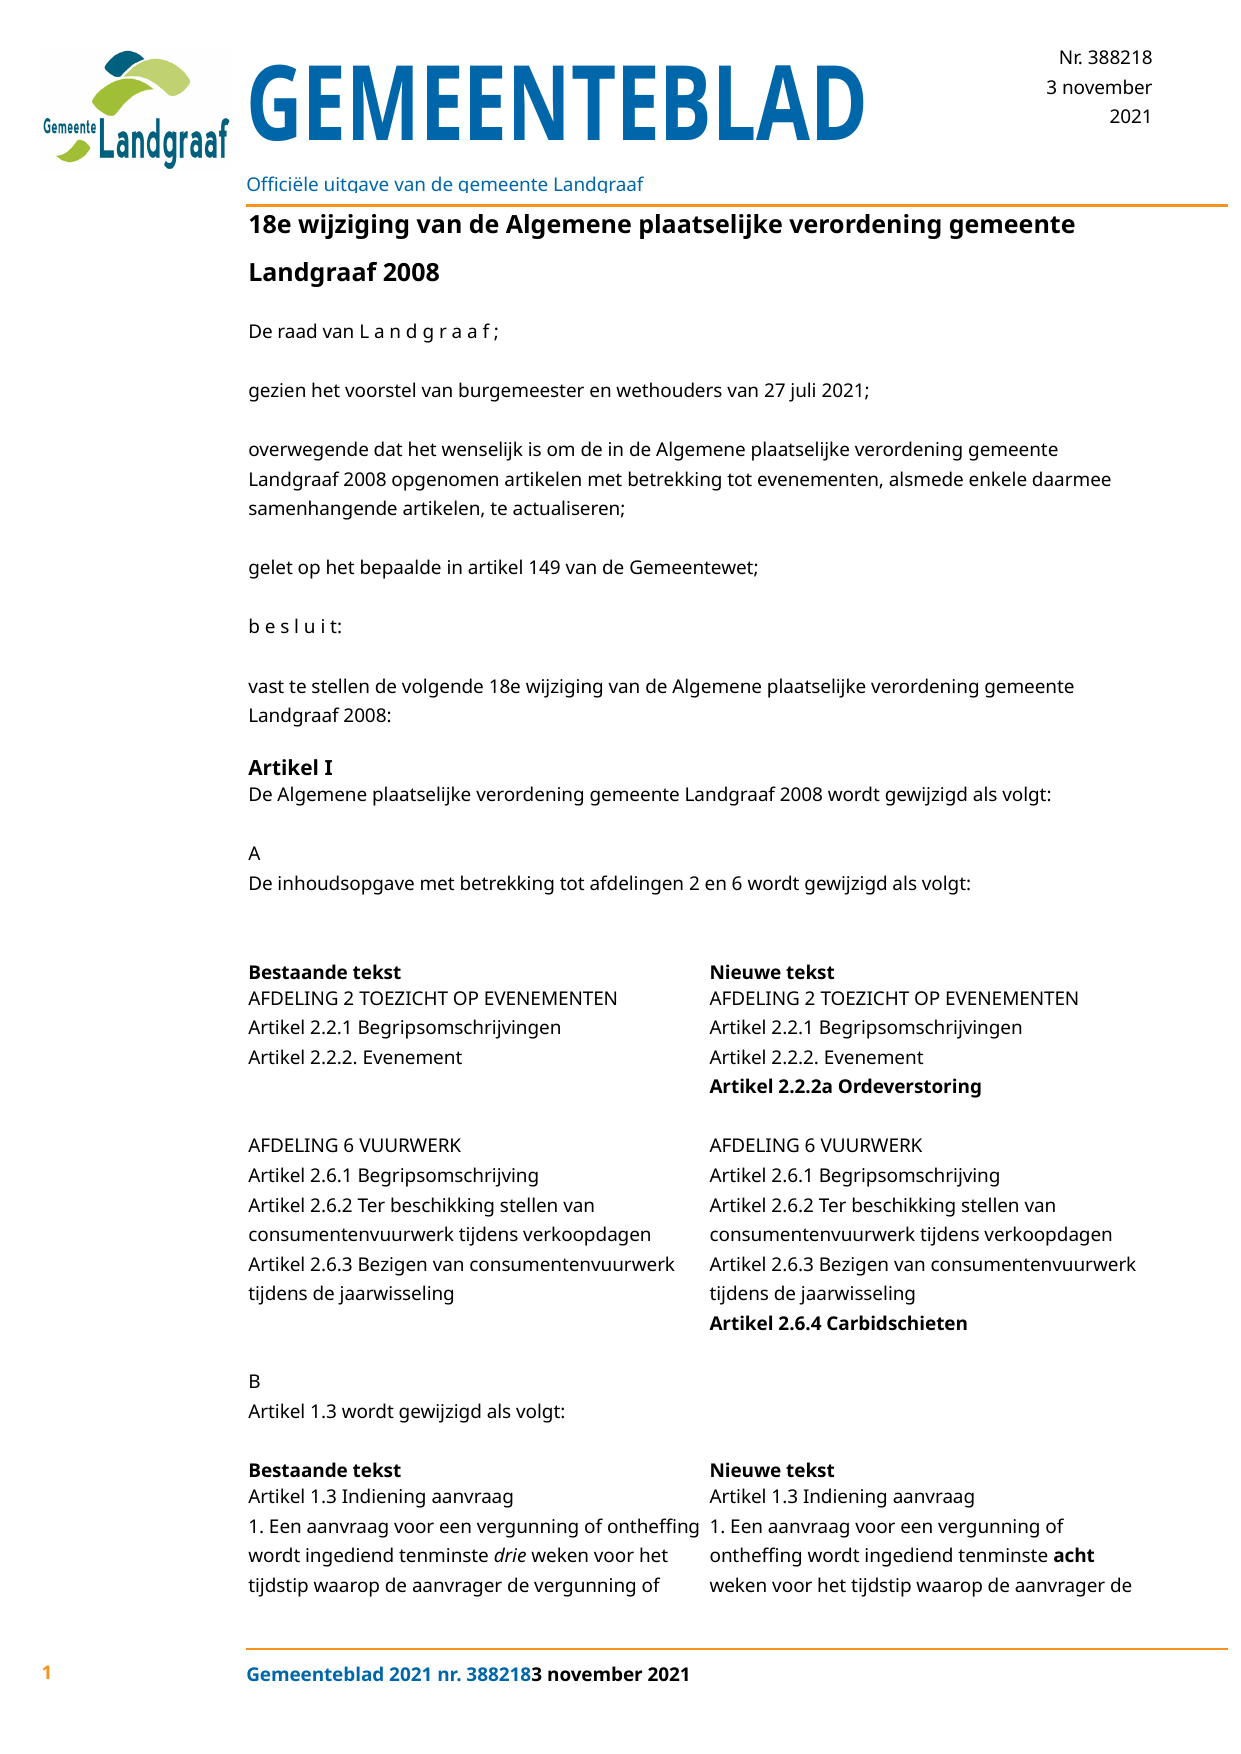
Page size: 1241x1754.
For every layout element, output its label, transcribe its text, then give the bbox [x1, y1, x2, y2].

text A [248, 841, 1152, 866]
text De inhoudsopgave met betrekking tot afdelingen 2 en 6 wordt gewijzigd als volgt: [248, 870, 1152, 896]
picture [41, 47, 231, 172]
table_header Bestaande tekst [248, 959, 709, 985]
text De Algemene plaatselijke verordening gemeente Landgraaf 2008 wordt gewijzigd als volgt: [248, 781, 1152, 807]
table_cell Artikel 1.3 Indiening aanvraag 1. Een aanvraag voor een vergunning of ontheffing wordt ingediend tenminste acht weken voor het tijdstip waarop de aanvrager de [709, 1483, 1152, 1598]
table_cell Artikel 1.3 Indiening aanvraag 1. Een aanvraag voor een vergunning of ontheffing wordt ingediend tenminste drie weken voor het tijdstip waarop de aanvrager de vergunning of [248, 1483, 709, 1598]
text De raad van L a n d g r a a f ; [248, 318, 1152, 344]
table_cell AFDELING 2 TOEZICHT OP EVENEMENTEN Artikel 2.2.1 Begripsomschrijvingen Artikel 2.2.2. Evenement Artikel 2.2.2a Ordeverstoring AFDELING 6 VUURWERK Artikel 2.6.1 Begripsomschrijving Artikel 2.6.2 Ter beschikking stellen van consumentenvuurwerk tijdens verkoopdagen Artikel 2.6.3 Bezigen van consumentenvuurwerk tijdens de jaarwisseling Artikel 2.6.4 Carbidschieten [709, 985, 1152, 1336]
text B [248, 1369, 1152, 1394]
table_header Nieuwe tekst [709, 1458, 1152, 1483]
text Artikel I [248, 753, 1152, 781]
text vast te stellen de volgende 18e wijziging van de Algemene plaatselijke verordening gemeente Landgraaf 2008: [248, 673, 1152, 728]
text gelet op het bepaalde in artikel 149 van de Gemeentewet; [248, 554, 1152, 580]
table_cell AFDELING 2 TOEZICHT OP EVENEMENTEN Artikel 2.2.1 Begripsomschrijvingen Artikel 2.2.2. Evenement AFDELING 6 VUURWERK Artikel 2.6.1 Begripsomschrijving Artikel 2.6.2 Ter beschikking stellen van consumentenvuurwerk tijdens verkoopdagen Artikel 2.6.3 Bezigen van consumentenvuurwerk tijdens de jaarwisseling [248, 985, 709, 1336]
text b e s l u i t: [248, 614, 1152, 639]
text overwegende dat het wenselijk is om de in de Algemene plaatselijke verordening gemeente Landgraaf 2008 opgenomen artikelen met betrekking tot evenementen, alsmede enkele daarmee samenhangende artikelen, te actualiseren; [248, 436, 1152, 521]
table_header Bestaande tekst [248, 1458, 709, 1483]
text 18e wijziging van de Algemene plaatselijke verordening gemeente Landgraaf 2008 [248, 207, 1152, 288]
text gezien het voorstel van burgemeester en wethouders van 27 juli 2021; [248, 377, 1152, 403]
text Artikel 1.3 wordt gewijzigd als volgt: [248, 1398, 1152, 1424]
table_header Nieuwe tekst [709, 959, 1152, 985]
